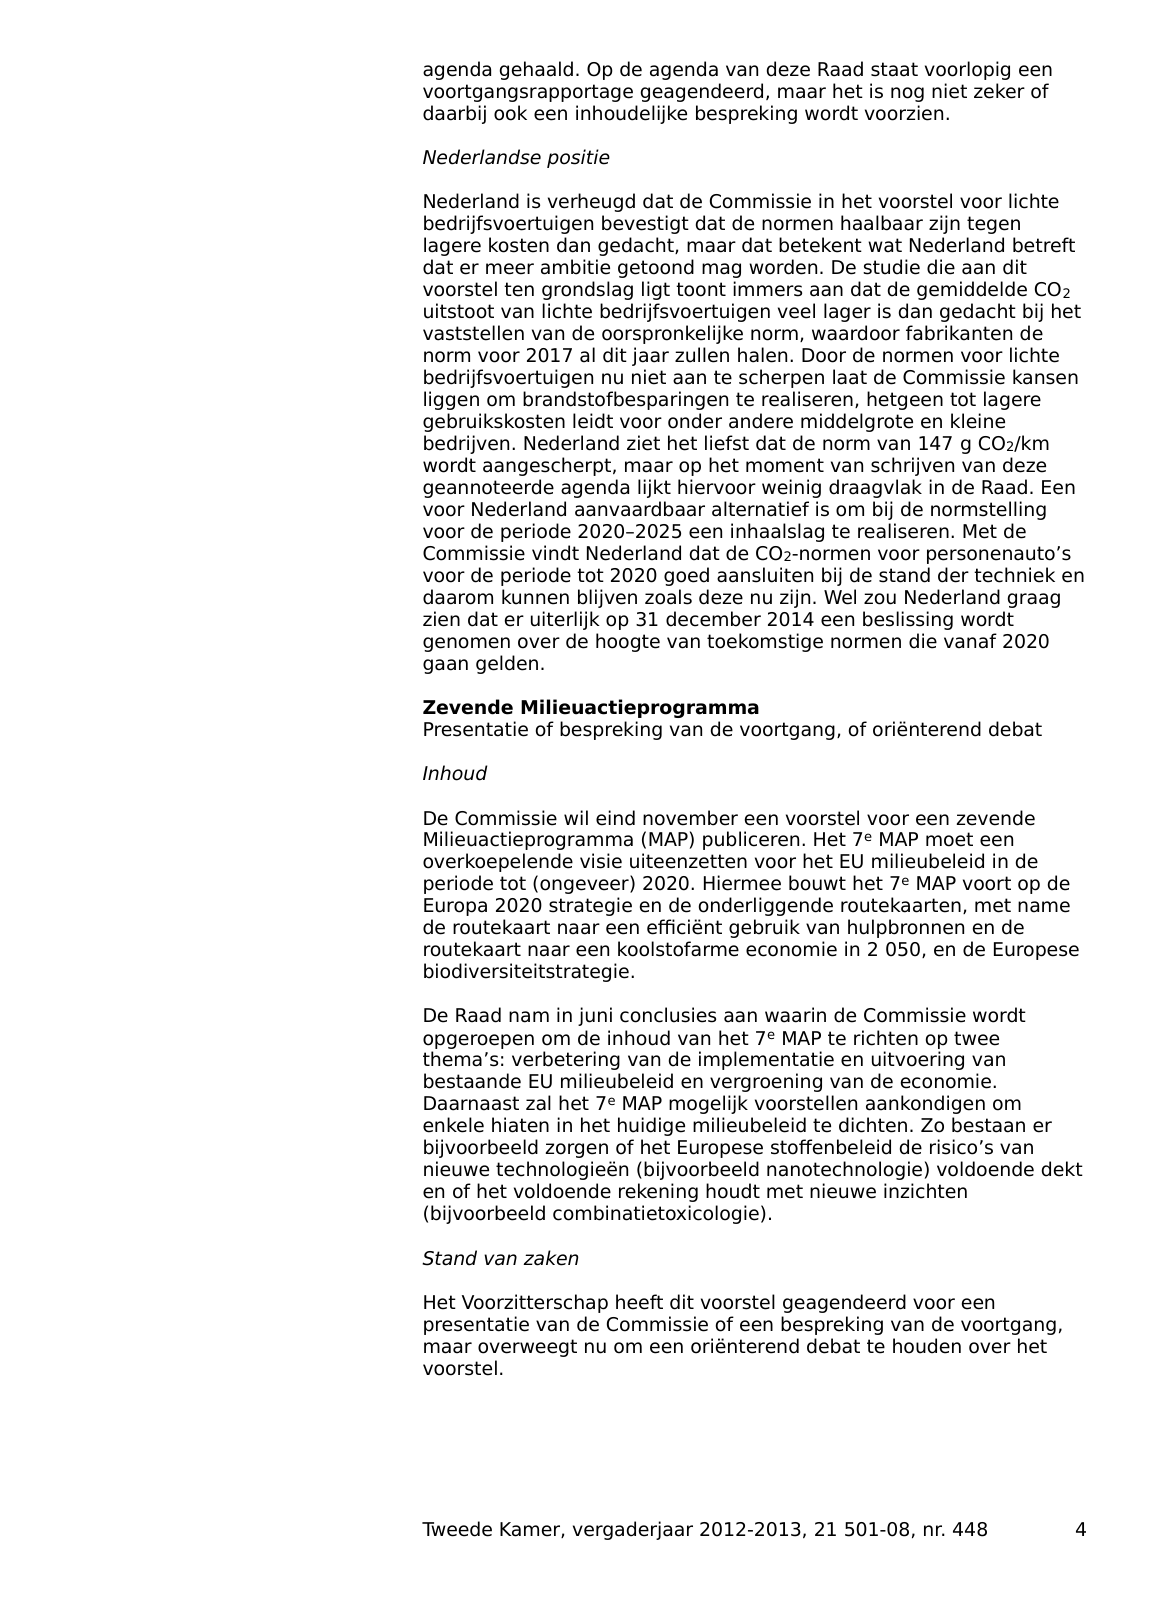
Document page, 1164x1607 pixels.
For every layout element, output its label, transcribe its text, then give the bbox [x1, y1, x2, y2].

subtitle Nederlandse positie [422, 147, 1087, 169]
subtitle Inhoud [422, 763, 1087, 785]
subtitle Stand van zaken [422, 1247, 1087, 1269]
text De Commissie wil eind november een voorstel voor een zevende Milieuactieprogramma (MAP) publiceren. Het 7e MAP moet een overkoepelende visie uiteenzetten voor het EU milieubeleid in de periode tot (ongeveer) 2020. Hiermee bouwt het 7e MAP voort op de Europa 2020 strategie en de onderliggende routekaarten, met name de routekaart naar een efficiënt gebruik van hulpbronnen en de routekaart naar een koolstofarme economie in 2 050, en de Europese biodiversiteitstrategie. [422, 807, 1087, 983]
text Nederland is verheugd dat de Commissie in het voorstel voor lichte bedrijfsvoertuigen bevestigt dat de normen haalbaar zijn tegen lagere kosten dan gedacht, maar dat betekent wat Nederland betreft dat er meer ambitie getoond mag worden. De studie die aan dit voorstel ten grondslag ligt toont immers aan dat de gemiddelde CO2 uitstoot van lichte bedrijfsvoertuigen veel lager is dan gedacht bij het vaststellen van de oorspronkelijke norm, waardoor fabrikanten de norm voor 2017 al dit jaar zullen halen. Door de normen voor lichte bedrijfsvoertuigen nu niet aan te scherpen laat de Commissie kansen liggen om brandstofbesparingen te realiseren, hetgeen tot lagere gebruikskosten leidt voor onder andere middelgrote en kleine bedrijven. Nederland ziet het liefst dat de norm van 147 g CO2/km wordt aangescherpt, maar op het moment van schrijven van deze geannoteerde agenda lijkt hiervoor weinig draagvlak in de Raad. Een voor Nederland aanvaardbaar alternatief is om bij de normstelling voor de periode 2020–2025 een inhaalslag te realiseren. Met de Commissie vindt Nederland dat de CO2-normen voor personenauto’s voor de periode tot 2020 goed aansluiten bij de stand der techniek en daarom kunnen blijven zoals deze nu zijn. Wel zou Nederland graag zien dat er uiterlijk op 31 december 2014 een beslissing wordt genomen over de hoogte van toekomstige normen die vanaf 2020 gaan gelden. [422, 191, 1087, 675]
subtitle Zevende Milieuactieprogramma [422, 697, 1087, 719]
text Het Voorzitterschap heeft dit voorstel geagendeerd voor een presentatie van de Commissie of een bespreking van de voortgang, maar overweegt nu om een oriënterend debat te houden over het voorstel. [422, 1292, 1087, 1379]
text agenda gehaald. Op de agenda van deze Raad staat voorlopig een voortgangsrapportage geagendeerd, maar het is nog niet zeker of daarbij ook een inhoudelijke bespreking wordt voorzien. [422, 59, 1087, 125]
text Presentatie of bespreking van de voortgang, of oriënterend debat [422, 719, 1087, 741]
text De Raad nam in juni conclusies aan waarin de Commissie wordt opgeroepen om de inhoud van het 7e MAP te richten op twee thema’s: verbetering van de implementatie en uitvoering van bestaande EU milieubeleid en vergroening van de economie. Daarnaast zal het 7e MAP mogelijk voorstellen aankondigen om enkele hiaten in het huidige milieubeleid te dichten. Zo bestaan er bijvoorbeeld zorgen of het Europese stoffenbeleid de risico’s van nieuwe technologieën (bijvoorbeeld nanotechnologie) voldoende dekt en of het voldoende rekening houdt met nieuwe inzichten (bijvoorbeeld combinatietoxicologie). [422, 1005, 1087, 1225]
